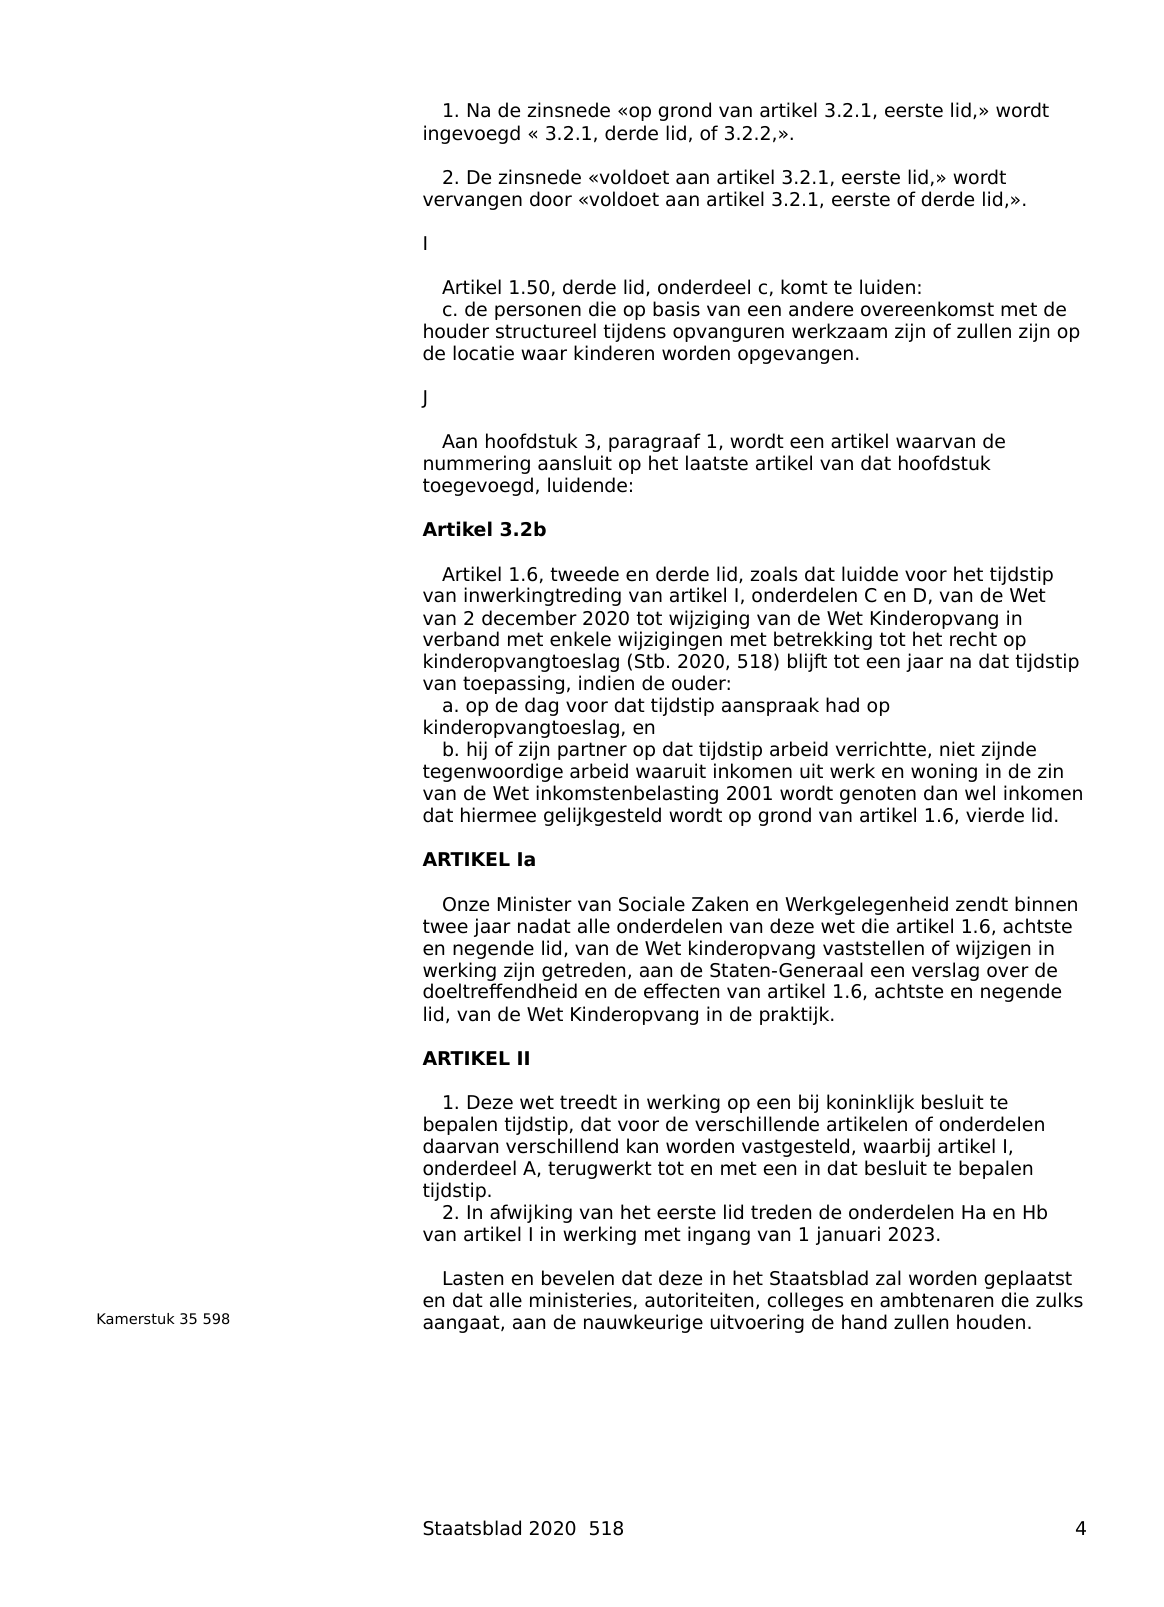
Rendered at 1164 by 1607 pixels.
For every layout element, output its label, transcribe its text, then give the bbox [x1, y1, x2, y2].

text a. op de dag voor dat tijdstip aanspraak had op kinderopvangtoeslag, en [422, 695, 1087, 739]
text 1. Deze wet treedt in werking op een bij koninklijk besluit te bepalen tijdstip, dat voor de verschillende artikelen of onderdelen daarvan verschillend kan worden vastgesteld, waarbij artikel I, onderdeel A, terugwerkt tot en met een in dat besluit te bepalen tijdstip. [422, 1092, 1087, 1202]
subtitle Artikel 3.2b [422, 519, 1087, 541]
text I [422, 233, 1087, 255]
text Kamerstuk 35 598 [77, 1311, 396, 1328]
text 2. In afwijking van het eerste lid treden de onderdelen Ha en Hb van artikel I in werking met ingang van 1 januari 2023. [422, 1202, 1087, 1246]
text Onze Minister van Sociale Zaken en Werkgelegenheid zendt binnen twee jaar nadat alle onderdelen van deze wet die artikel 1.6, achtste en negende lid, van de Wet kinderopvang vaststellen of wijzigen in werking zijn getreden, aan de Staten-Generaal een verslag over de doeltreffendheid en de effecten van artikel 1.6, achtste en negende lid, van de Wet Kinderopvang in de praktijk. [422, 893, 1087, 1025]
text c. de personen die op basis van een andere overeenkomst met de houder structureel tijdens opvanguren werkzaam zijn of zullen zijn op de locatie waar kinderen worden opgevangen. [422, 299, 1087, 365]
text Artikel 1.50, derde lid, onderdeel c, komt te luiden: [422, 277, 1087, 299]
text J [422, 387, 1087, 409]
text b. hij of zijn partner op dat tijdstip arbeid verrichtte, niet zijnde tegenwoordige arbeid waaruit inkomen uit werk en woning in de zin van de Wet inkomstenbelasting 2001 wordt genoten dan wel inkomen dat hiermee gelijkgesteld wordt op grond van artikel 1.6, vierde lid. [422, 739, 1087, 827]
text 1. Na de zinsnede «op grond van artikel 3.2.1, eerste lid,» wordt ingevoegd « 3.2.1, derde lid, of 3.2.2,». [422, 100, 1087, 144]
text Artikel 1.6, tweede en derde lid, zoals dat luidde voor het tijdstip van inwerkingtreding van artikel I, onderdelen C en D, van de Wet van 2 december 2020 tot wijziging van de Wet Kinderopvang in verband met enkele wijzigingen met betrekking tot het recht op kinderopvangtoeslag (Stb. 2020, 518) blijft tot een jaar na dat tijdstip van toepassing, indien de ouder: [422, 563, 1087, 695]
text Lasten en bevelen dat deze in het Staatsblad zal worden geplaatst en dat alle ministeries, autoriteiten, colleges en ambtenaren die zulks aangaat, aan de nauwkeurige uitvoering de hand zullen houden. [422, 1268, 1087, 1334]
subtitle ARTIKEL Ia [422, 849, 1087, 871]
text 2. De zinsnede «voldoet aan artikel 3.2.1, eerste lid,» wordt vervangen door «voldoet aan artikel 3.2.1, eerste of derde lid,». [422, 167, 1087, 211]
text Aan hoofdstuk 3, paragraaf 1, wordt een artikel waarvan de nummering aansluit op het laatste artikel van dat hoofdstuk toegevoegd, luidende: [422, 431, 1087, 497]
subtitle ARTIKEL II [422, 1048, 1087, 1069]
